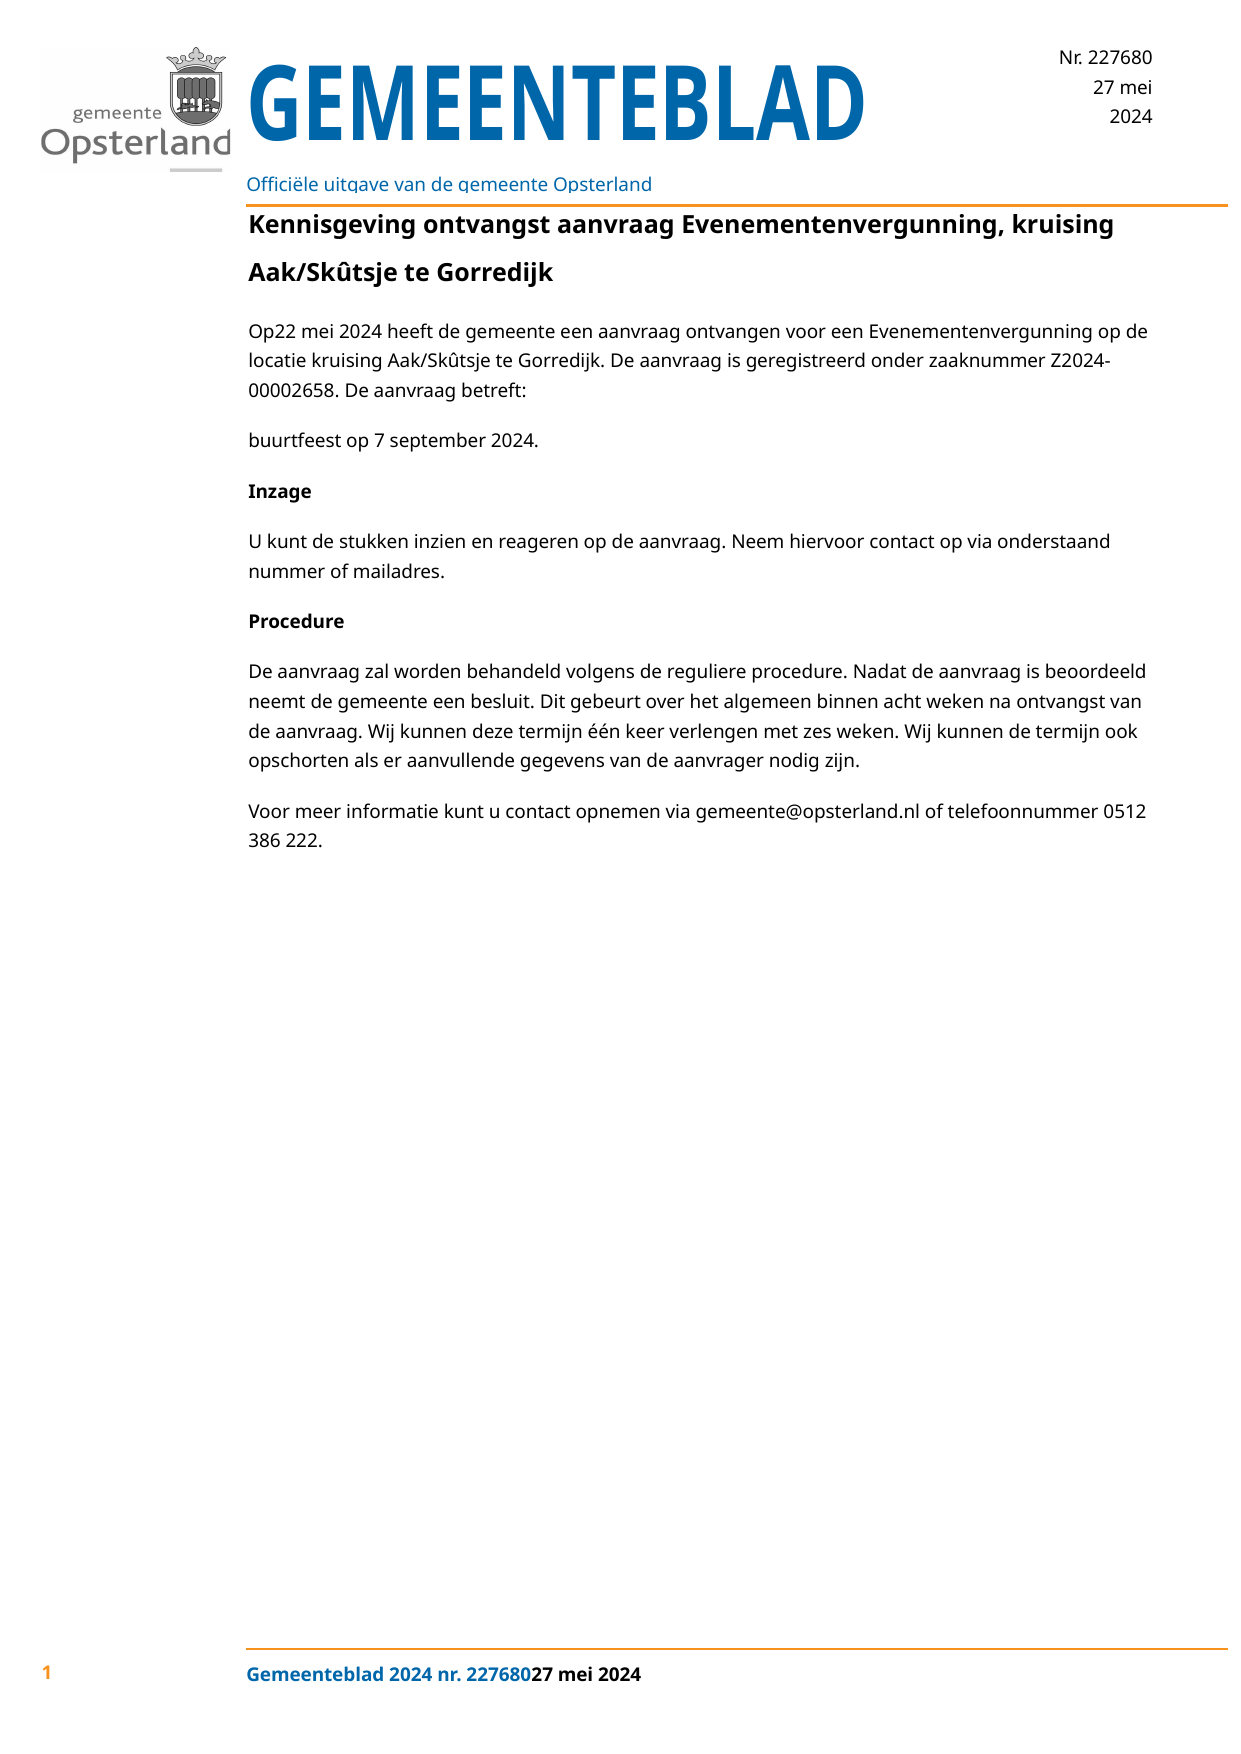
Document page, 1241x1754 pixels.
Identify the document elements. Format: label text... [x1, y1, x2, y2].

text Kennisgeving ontvangst aanvraag Evenementenvergunning, kruising Aak/Skûtsje te Gorredijk [248, 207, 1152, 288]
text Op22 mei 2024 heeft de gemeente een aanvraag ontvangen voor een Evenementenvergunning op de locatie kruising Aak/Skûtsje te Gorredijk. De aanvraag is geregistreerd onder zaaknummer Z2024-00002658. De aanvraag betreft: [248, 318, 1152, 403]
text Voor meer informatie kunt u contact opnemen via gemeente@opsterland.nl of telefoonnummer 0512 386 222. [248, 798, 1152, 853]
text Procedure [248, 608, 1152, 634]
text U kunt de stukken inzien en reageren op de aanvraag. Neem hiervoor contact op via onderstaand nummer of mailadres. [248, 528, 1152, 584]
text Inzage [248, 478, 1152, 504]
picture [41, 47, 231, 172]
text De aanvraag zal worden behandeld volgens de reguliere procedure. Nadat de aanvraag is beoordeeld neemt de gemeente een besluit. Dit gebeurt over het algemeen binnen acht weken na ontvangst van de aanvraag. Wij kunnen deze termijn één keer verlengen met zes weken. Wij kunnen de termijn ook opschorten als er aanvullende gegevens van de aanvrager nodig zijn. [248, 659, 1152, 773]
text buurtfeest op 7 september 2024. [248, 427, 1152, 453]
